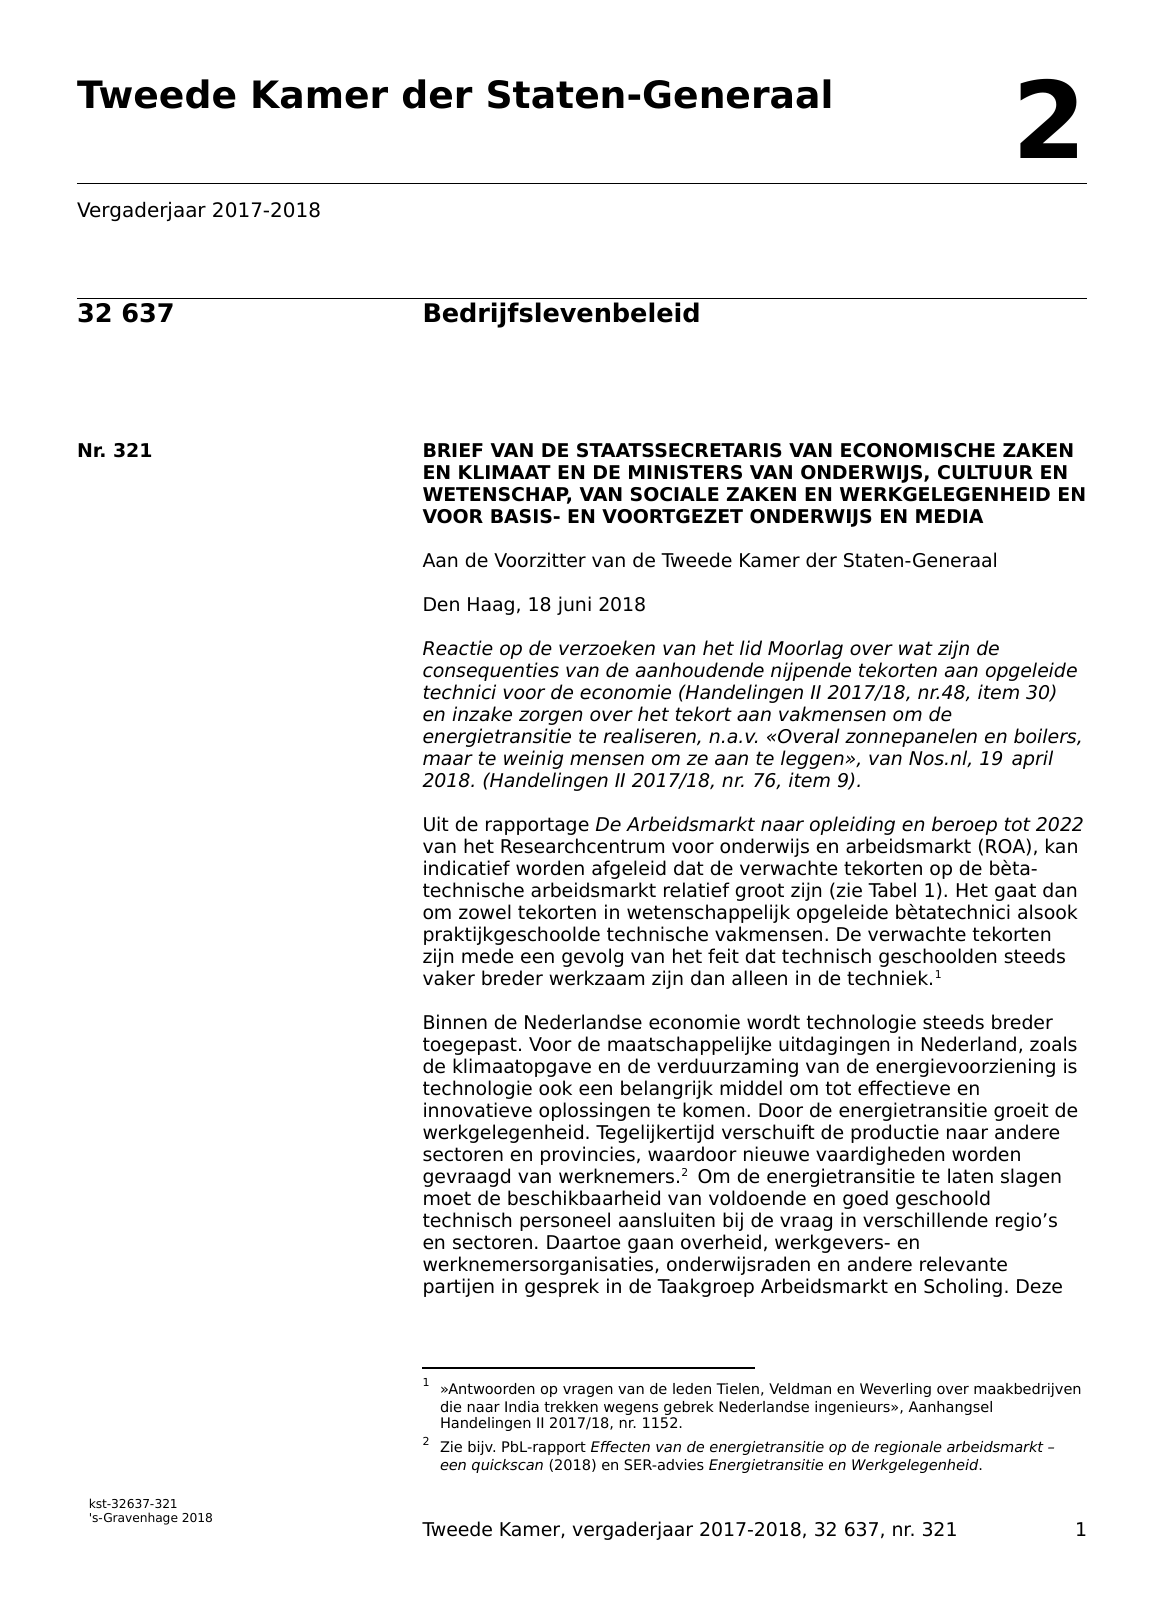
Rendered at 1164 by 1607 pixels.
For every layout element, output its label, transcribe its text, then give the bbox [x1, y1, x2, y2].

table_header 2 [886, 59, 1087, 183]
table_header Tweede Kamer der Staten-Generaal [77, 59, 886, 183]
text 's-Gravenhage 2018 [88, 1511, 323, 1525]
text Den Haag, 18 juni 2018 [422, 594, 1087, 616]
subtitle Nr. 321 BRIEF VAN DE STAATSSECRETARIS VAN ECONOMISCHE ZAKEN EN KLIMAAT EN DE MINISTERS VAN ONDERWIJS, CULTUUR EN WETENSCHAP, VAN SOCIALE ZAKEN EN WERKGELEGENHEID EN VOOR BASIS- EN VOORTGEZET ONDERWIJS EN MEDIA [77, 440, 1087, 528]
text kst-32637-321 [88, 1497, 323, 1511]
text Reactie op de verzoeken van het lid Moorlag over wat zijn de consequenties van de aanhoudende nijpende tekorten aan opgeleide technici voor de economie (Handelingen II 2017/18, nr.48, item 30) en inzake zorgen over het tekort aan vakmensen om de energietransitie te realiseren, n.a.v. «Overal zonnepanelen en boilers, maar te weinig mensen om ze aan te leggen», van Nos.nl, 19 april 2018. (Handelingen II 2017/18, nr. 76, item 9). [422, 638, 1087, 792]
text Aan de Voorzitter van de Tweede Kamer der Staten-Generaal [422, 550, 1087, 572]
text Binnen de Nederlandse economie wordt technologie steeds breder toegepast. Voor de maatschappelijke uitdagingen in Nederland, zoals de klimaatopgave en de verduurzaming van de energievoorziening is technologie ook een belangrijk middel om tot effectieve en innovatieve oplossingen te komen. Door de energietransitie groeit de werkgelegenheid. Tegelijkertijd verschuift de productie naar andere sectoren en provincies, waardoor nieuwe vaardigheden worden gevraagd van werknemers. Om de energietransitie te laten slagen moet de beschikbaarheid van voldoende en goed geschoold technisch personeel aansluiten bij de vraag in verschillende regio’s en sectoren. Daartoe gaan overheid, werkgevers- en werknemersorganisaties, onderwijsraden en andere relevante partijen in gesprek in de Taakgroep Arbeidsmarkt en Scholing. Deze [422, 1012, 1087, 1298]
text Uit de rapportage De Arbeidsmarkt naar opleiding en beroep tot 2022 van het Researchcentrum voor onderwijs en arbeidsmarkt (ROA), kan indicatief worden afgeleid dat de verwachte tekorten op de bèta-technische arbeidsmarkt relatief groot zijn (zie Tabel 1). Het gaat dan om zowel tekorten in wetenschappelijk opgeleide bètatechnici alsook praktijkgeschoolde technische vakmensen. De verwachte tekorten zijn mede een gevolg van het feit dat technisch geschoolden steeds vaker breder werkzaam zijn dan alleen in de techniek. [422, 814, 1087, 990]
subtitle 32 637 Bedrijfslevenbeleid [77, 299, 1087, 329]
text »Antwoorden op vragen van de leden Tielen, Veldman en Weverling over maakbedrijven die naar India trekken wegens gebrek Nederlandse ingenieurs», Aanhangsel Handelingen II 2017/18, nr. 1152. [422, 1377, 1087, 1432]
table_cell Vergaderjaar 2017-2018 [77, 184, 1087, 298]
text Zie bijv. PbL-rapport Effecten van de energietransitie op de regionale arbeidsmarkt – een quickscan (2018) en SER-advies Energietransitie en Werkgelegenheid. [422, 1435, 1087, 1474]
